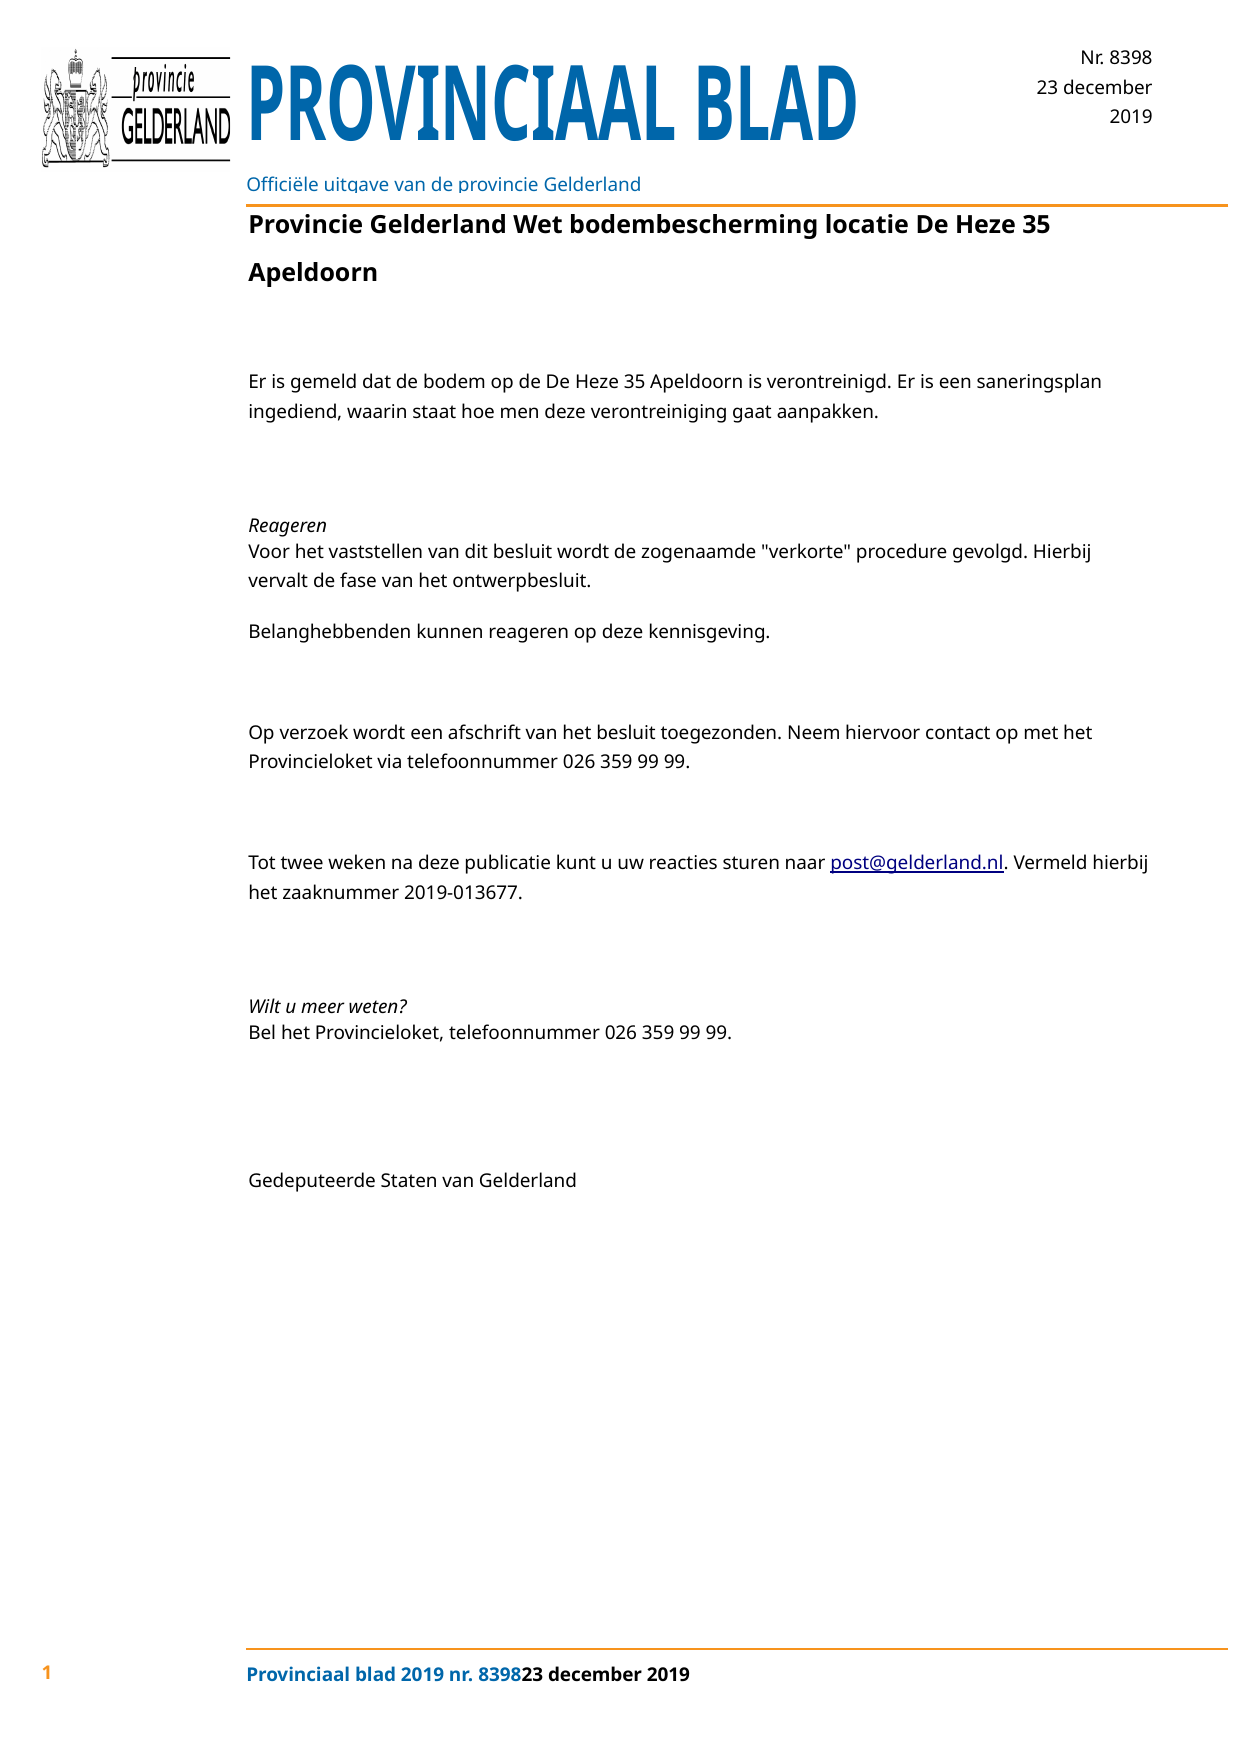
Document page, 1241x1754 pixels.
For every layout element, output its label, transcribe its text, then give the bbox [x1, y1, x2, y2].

text Reageren [248, 512, 1152, 538]
text Bel het Provincieloket, telefoonnummer 026 359 99 99. [248, 1019, 1152, 1045]
text Op verzoek wordt een afschrift van het besluit toegezonden. Neem hiervoor contact op met het Provincieloket via telefoonnummer 026 359 99 99. [248, 719, 1152, 774]
text Provincie Gelderland Wet bodembescherming locatie De Heze 35 Apeldoorn [248, 207, 1152, 288]
text Gedeputeerde Staten van Gelderland [248, 1168, 1152, 1193]
text Voor het vaststellen van dit besluit wordt de zogenaamde "verkorte" procedure gevolgd. Hierbij vervalt de fase van het ontwerpbesluit. [248, 538, 1152, 593]
text Tot twee weken na deze publicatie kunt u uw reacties sturen naar post@gelderland.nl. Vermeld hierbij het zaaknummer 2019-013677. [248, 849, 1152, 904]
text Belanghebbenden kunnen reageren op deze kennisgeving. [248, 618, 1152, 644]
picture [41, 47, 231, 172]
text Wilt u meer weten? [248, 993, 1152, 1019]
text Er is gemeld dat de bodem op de De Heze 35 Apeldoorn is verontreinigd. Er is een saneringsplan ingediend, waarin staat hoe men deze verontreiniging gaat aanpakken. [248, 368, 1152, 424]
